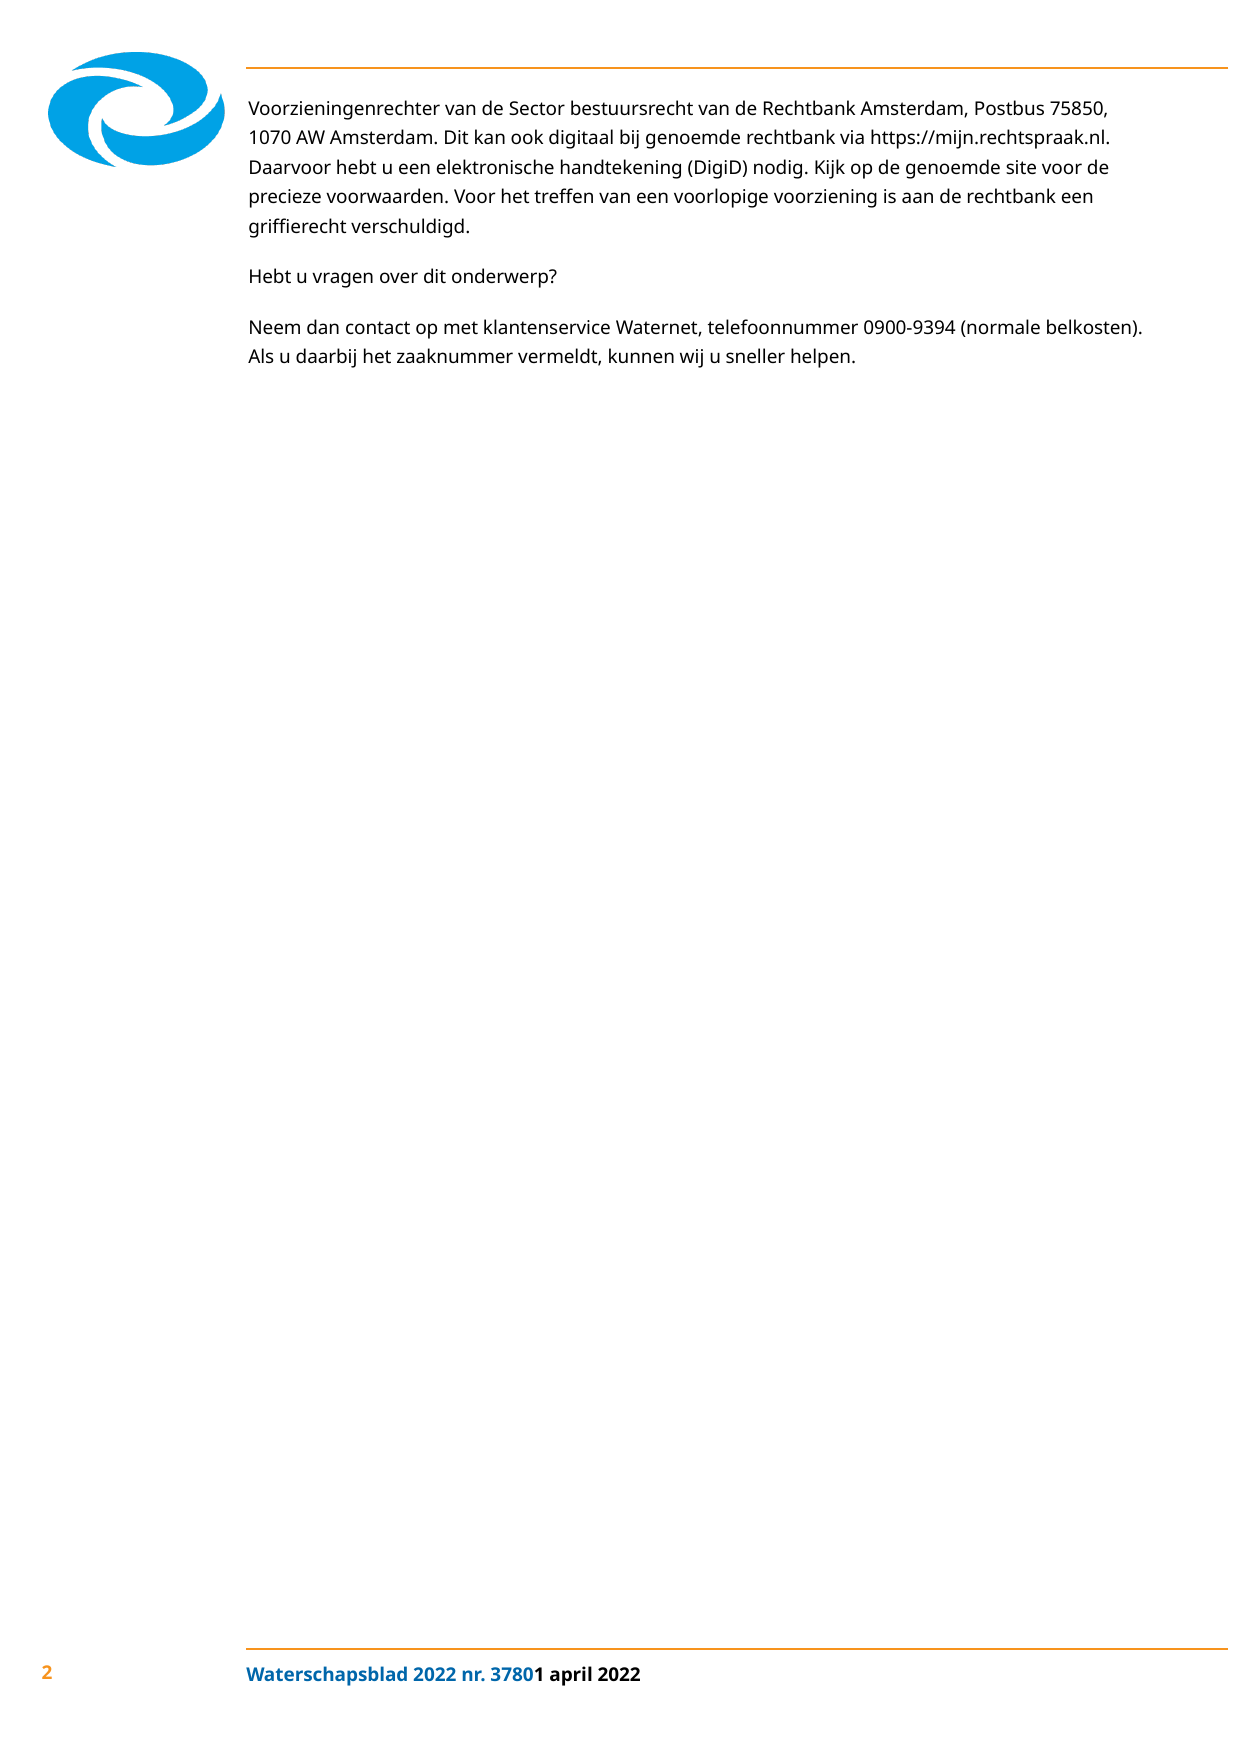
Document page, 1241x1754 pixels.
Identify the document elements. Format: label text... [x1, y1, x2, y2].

picture [41, 47, 231, 172]
text Neem dan contact op met klantenservice Waternet, telefoonnummer 0900-9394 (normale belkosten). Als u daarbij het zaaknummer vermeldt, kunnen wij u sneller helpen. [248, 314, 1152, 369]
text Voorzieningenrechter van de Sector bestuursrecht van de Rechtbank Amsterdam, Postbus 75850, 1070 AW Amsterdam. Dit kan ook digitaal bij genoemde rechtbank via https://mijn.rechtspraak.nl. Daarvoor hebt u een elektronische handtekening (DigiD) nodig. Kijk op de genoemde site voor de precieze voorwaarden. Voor het treffen van een voorlopige voorziening is aan de rechtbank een griffierecht verschuldigd. [248, 95, 1152, 239]
text Hebt u vragen over dit onderwerp? [248, 263, 1152, 289]
